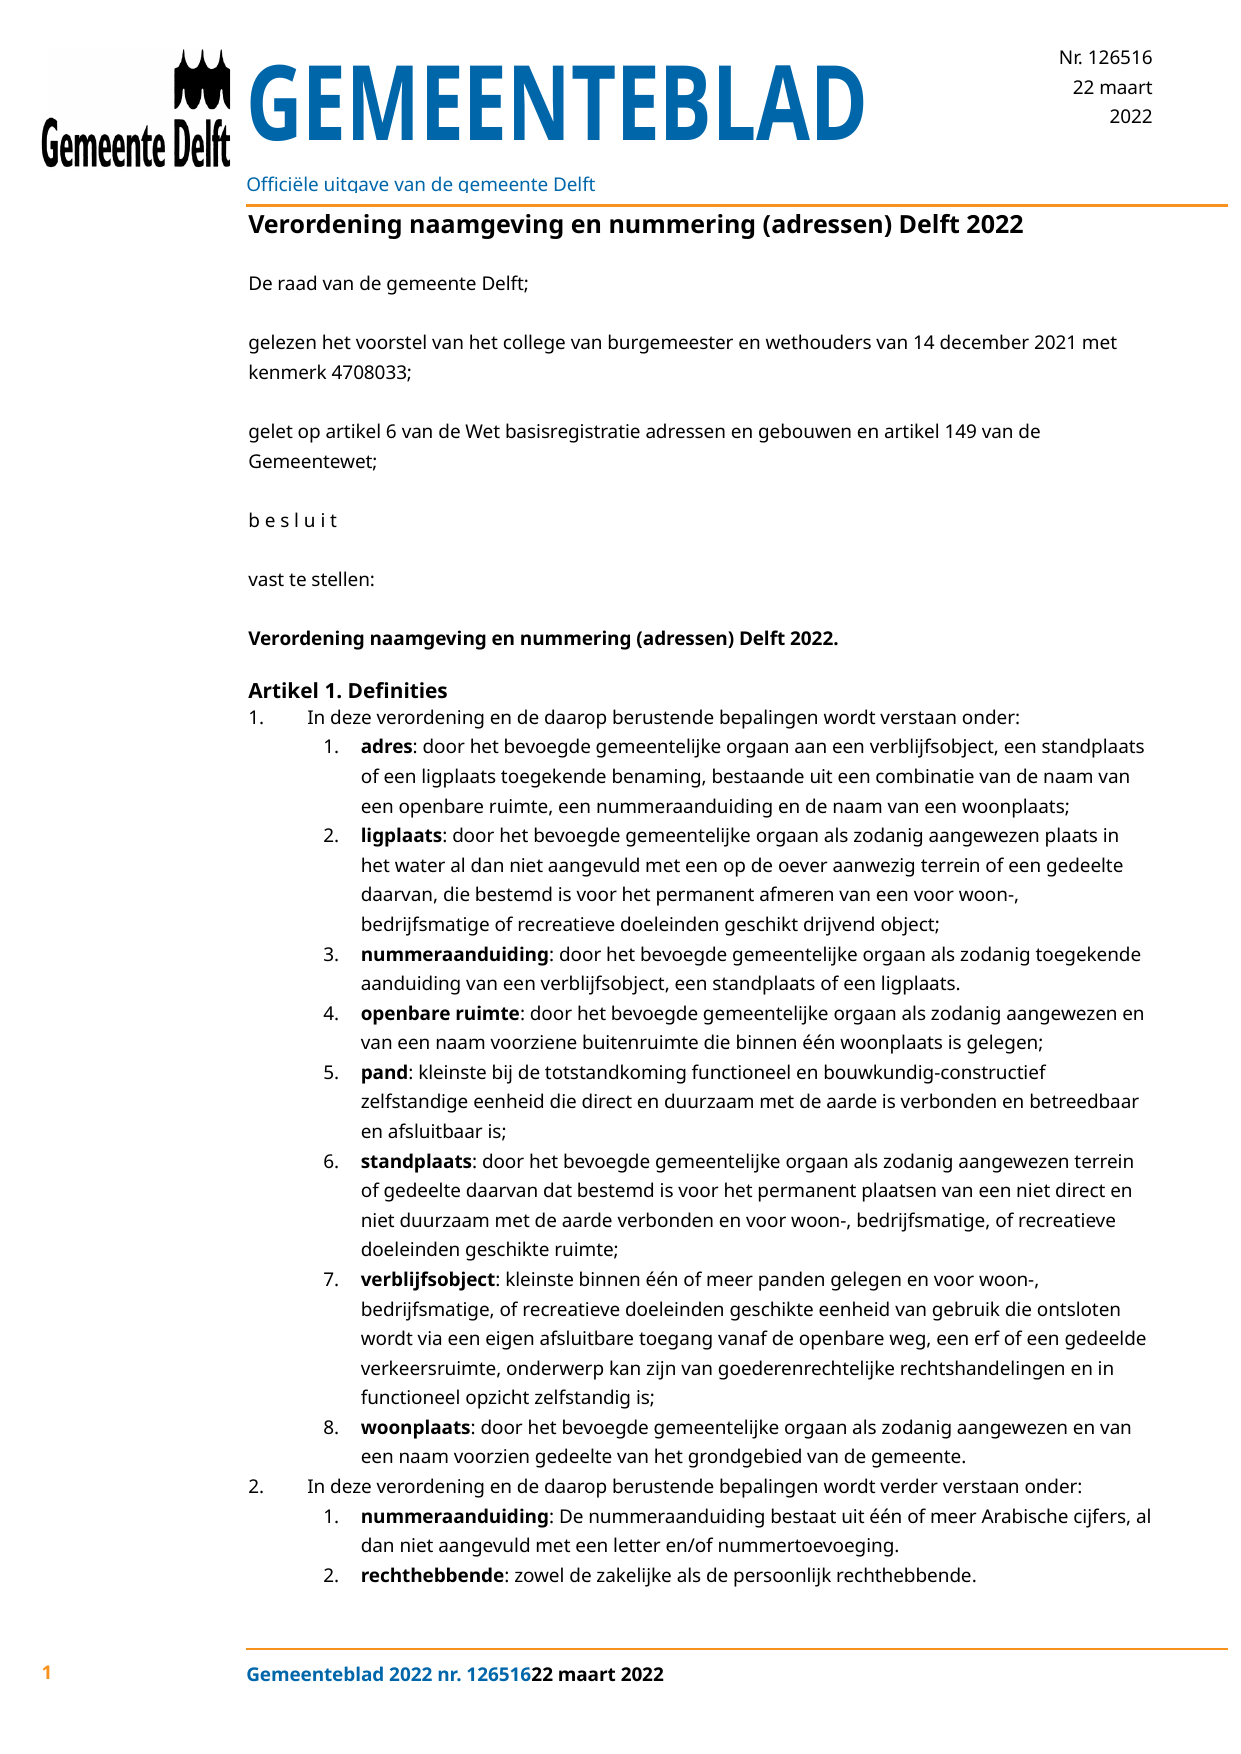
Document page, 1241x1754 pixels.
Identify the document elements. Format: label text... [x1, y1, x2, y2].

list standplaats: door het bevoegde gemeentelijke orgaan als zodanig aangewezen terrein of gedeelte daarvan dat bestemd is voor het permanent plaatsen van een niet direct en niet duurzaam met de aarde verbonden en voor woon-, bedrijfsmatige, of recreatieve doeleinden geschikte ruimte; [323, 1148, 1152, 1262]
text gelezen het voorstel van het college van burgemeester en wethouders van 14 december 2021 met kenmerk 4708033; [248, 329, 1152, 385]
text Verordening naamgeving en nummering (adressen) Delft 2022 [248, 207, 1152, 241]
list ligplaats: door het bevoegde gemeentelijke orgaan als zodanig aangewezen plaats in het water al dan niet aangevuld met een op de oever aanwezig terrein of een gedeelte daarvan, die bestemd is voor het permanent afmeren van een voor woon-, bedrijfsmatige of recreatieve doeleinden geschikt drijvend object; [323, 822, 1152, 937]
list rechthebbende: zowel de zakelijke als de persoonlijk rechthebbende. [323, 1562, 1152, 1588]
text vast te stellen: [248, 566, 1152, 592]
list woonplaats: door het bevoegde gemeentelijke orgaan als zodanig aangewezen en van een naam voorzien gedeelte van het grondgebied van de gemeente. [323, 1414, 1152, 1469]
list In deze verordening en de daarop berustende bepalingen wordt verstaan onder: [248, 704, 1152, 730]
text De raad van de gemeente Delft; [248, 270, 1152, 296]
list nummeraanduiding: De nummeraanduiding bestaat uit één of meer Arabische cijfers, al dan niet aangevuld met een letter en/of nummertoevoeging. [323, 1503, 1152, 1558]
picture [41, 47, 231, 172]
text Artikel 1. Definities [248, 676, 1152, 704]
text b e s l u i t [248, 507, 1152, 533]
list openbare ruimte: door het bevoegde gemeentelijke orgaan als zodanig aangewezen en van een naam voorziene buitenruimte die binnen één woonplaats is gelegen; [323, 1000, 1152, 1055]
list adres: door het bevoegde gemeentelijke orgaan aan een verblijfsobject, een standplaats of een ligplaats toegekende benaming, bestaande uit een combinatie van de naam van een openbare ruimte, een nummeraanduiding en de naam van een woonplaats; [323, 734, 1152, 819]
text Verordening naamgeving en nummering (adressen) Delft 2022. [248, 625, 1152, 651]
list In deze verordening en de daarop berustende bepalingen wordt verder verstaan onder: [248, 1473, 1152, 1499]
list verblijfsobject: kleinste binnen één of meer panden gelegen en voor woon-, bedrijfsmatige, of recreatieve doeleinden geschikte eenheid van gebruik die ontsloten wordt via een eigen afsluitbare toegang vanaf de openbare weg, een erf of een gedeelde verkeersruimte, onderwerp kan zijn van goederenrechtelijke rechtshandelingen en in functioneel opzicht zelfstandig is; [323, 1266, 1152, 1410]
list nummeraanduiding: door het bevoegde gemeentelijke orgaan als zodanig toegekende aanduiding van een verblijfsobject, een standplaats of een ligplaats. [323, 941, 1152, 996]
list pand: kleinste bij de totstandkoming functioneel en bouwkundig-constructief zelfstandige eenheid die direct en duurzaam met de aarde is verbonden en betreedbaar en afsluitbaar is; [323, 1059, 1152, 1144]
text gelet op artikel 6 van de Wet basisregistratie adressen en gebouwen en artikel 149 van de Gemeentewet; [248, 418, 1152, 473]
